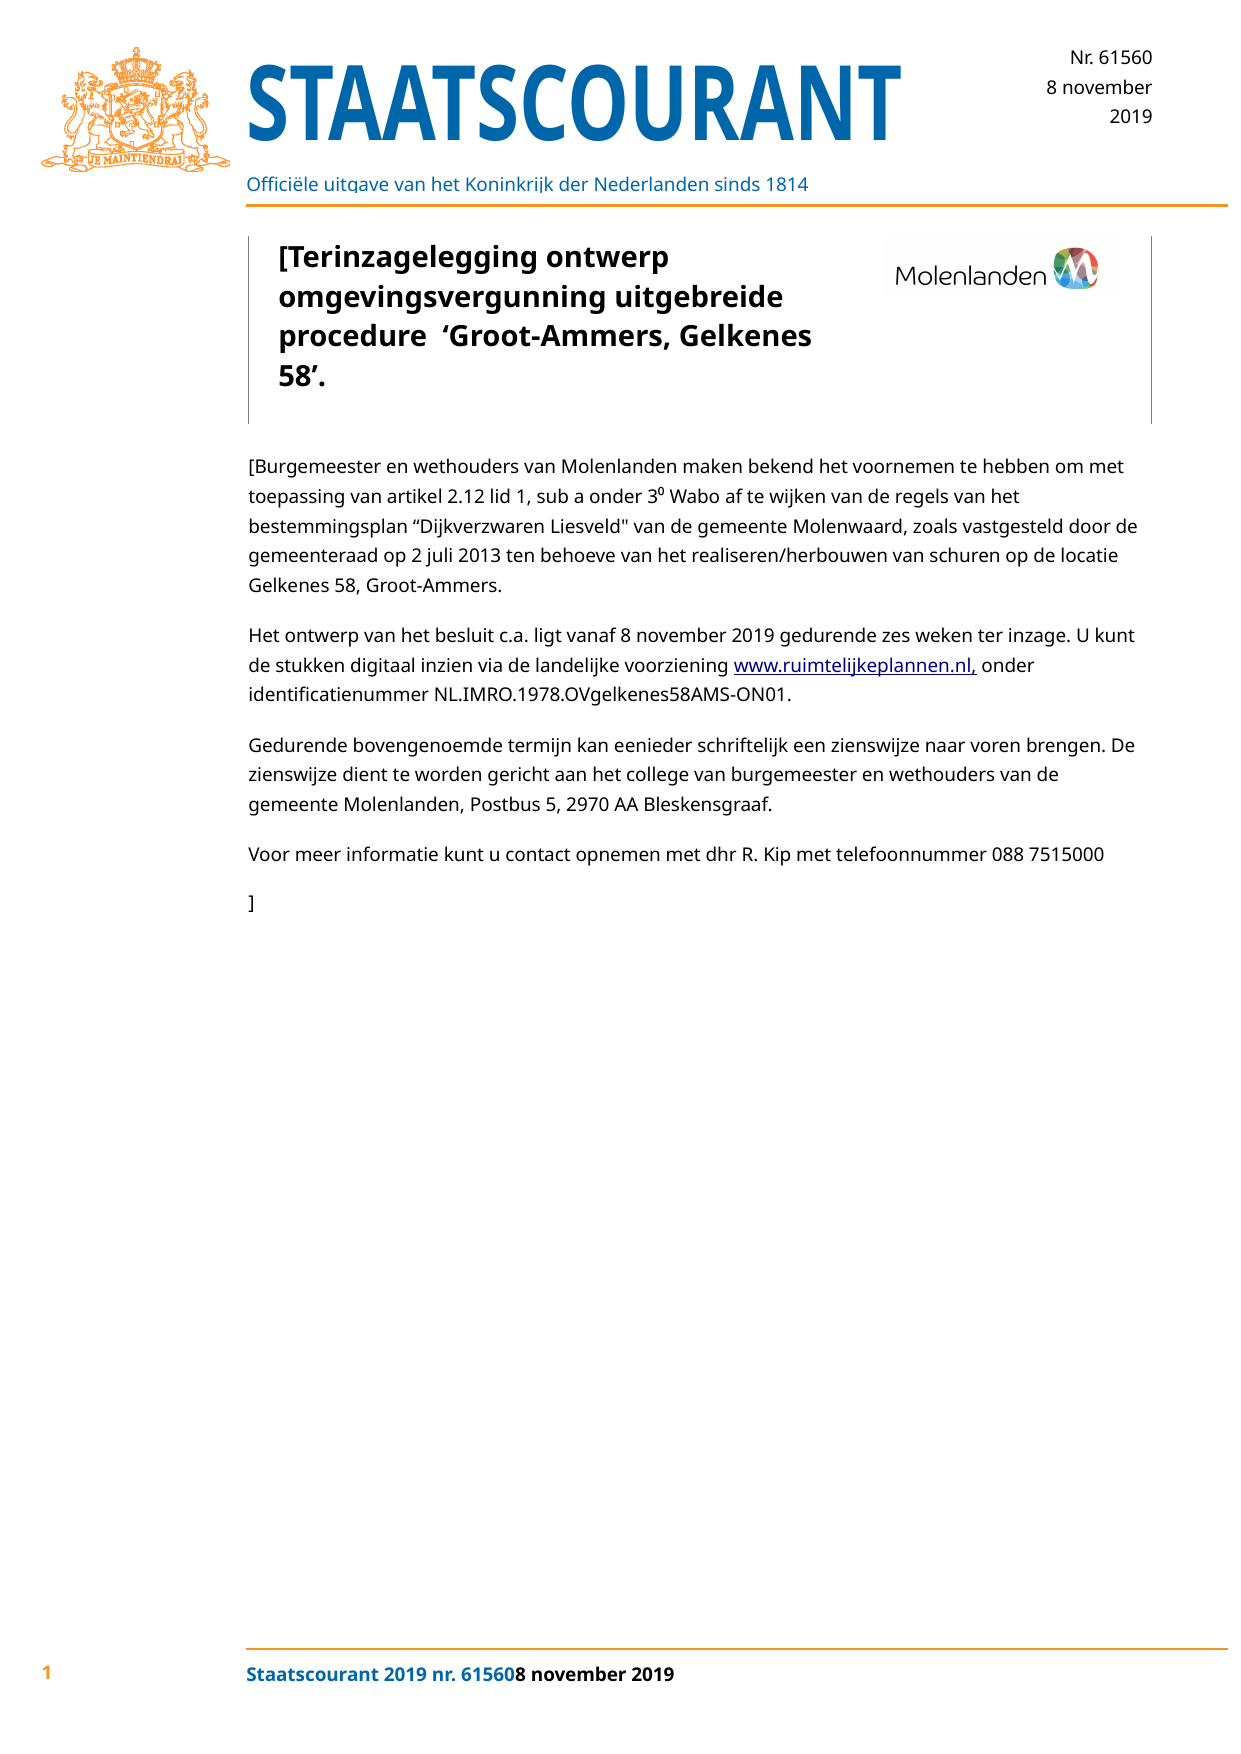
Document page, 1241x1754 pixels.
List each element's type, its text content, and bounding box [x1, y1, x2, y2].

text Het ontwerp van het besluit c.a. ligt vanaf 8 november 2019 gedurende zes weken ter inzage. U kunt de stukken digitaal inzien via de landelijke voorziening www.ruimtelijkeplannen.nl, onder identificatienummer NL.IMRO.1978.OVgelkenes58AMS-ON01. [248, 622, 1152, 707]
table_header [850, 236, 1151, 424]
text ] [248, 889, 1152, 915]
text [Burgemeester en wethouders van Molenlanden maken bekend het voornemen te hebben om met toepassing van artikel 2.12 lid 1, sub a onder 3⁰ Wabo af te wijken van de regels van het bestemmingsplan “Dijkverzwaren Liesveld" van de gemeente Molenwaard, zoals vastgesteld door de gemeenteraad op 2 juli 2013 ten behoeve van het realiseren/herbouwen van schuren op de locatie Gelkenes 58, Groot-Ammers. [248, 454, 1152, 598]
picture [882, 236, 1119, 296]
text Voor meer informatie kunt u contact opnemen met dhr R. Kip met telefoonnummer 088 7515000 [248, 842, 1152, 867]
table_header [Terinzagelegging ontwerp omgevingsvergunning uitgebreide procedure ‘Groot-Ammers, Gelkenes 58’. [249, 236, 850, 424]
text Gedurende bovengenoemde termijn kan eenieder schriftelijk een zienswijze naar voren brengen. De zienswijze dient te worden gericht aan het college van burgemeester en wethouders van de gemeente Molenlanden, Postbus 5, 2970 AA Bleskensgraaf. [248, 732, 1152, 817]
picture [41, 47, 231, 172]
